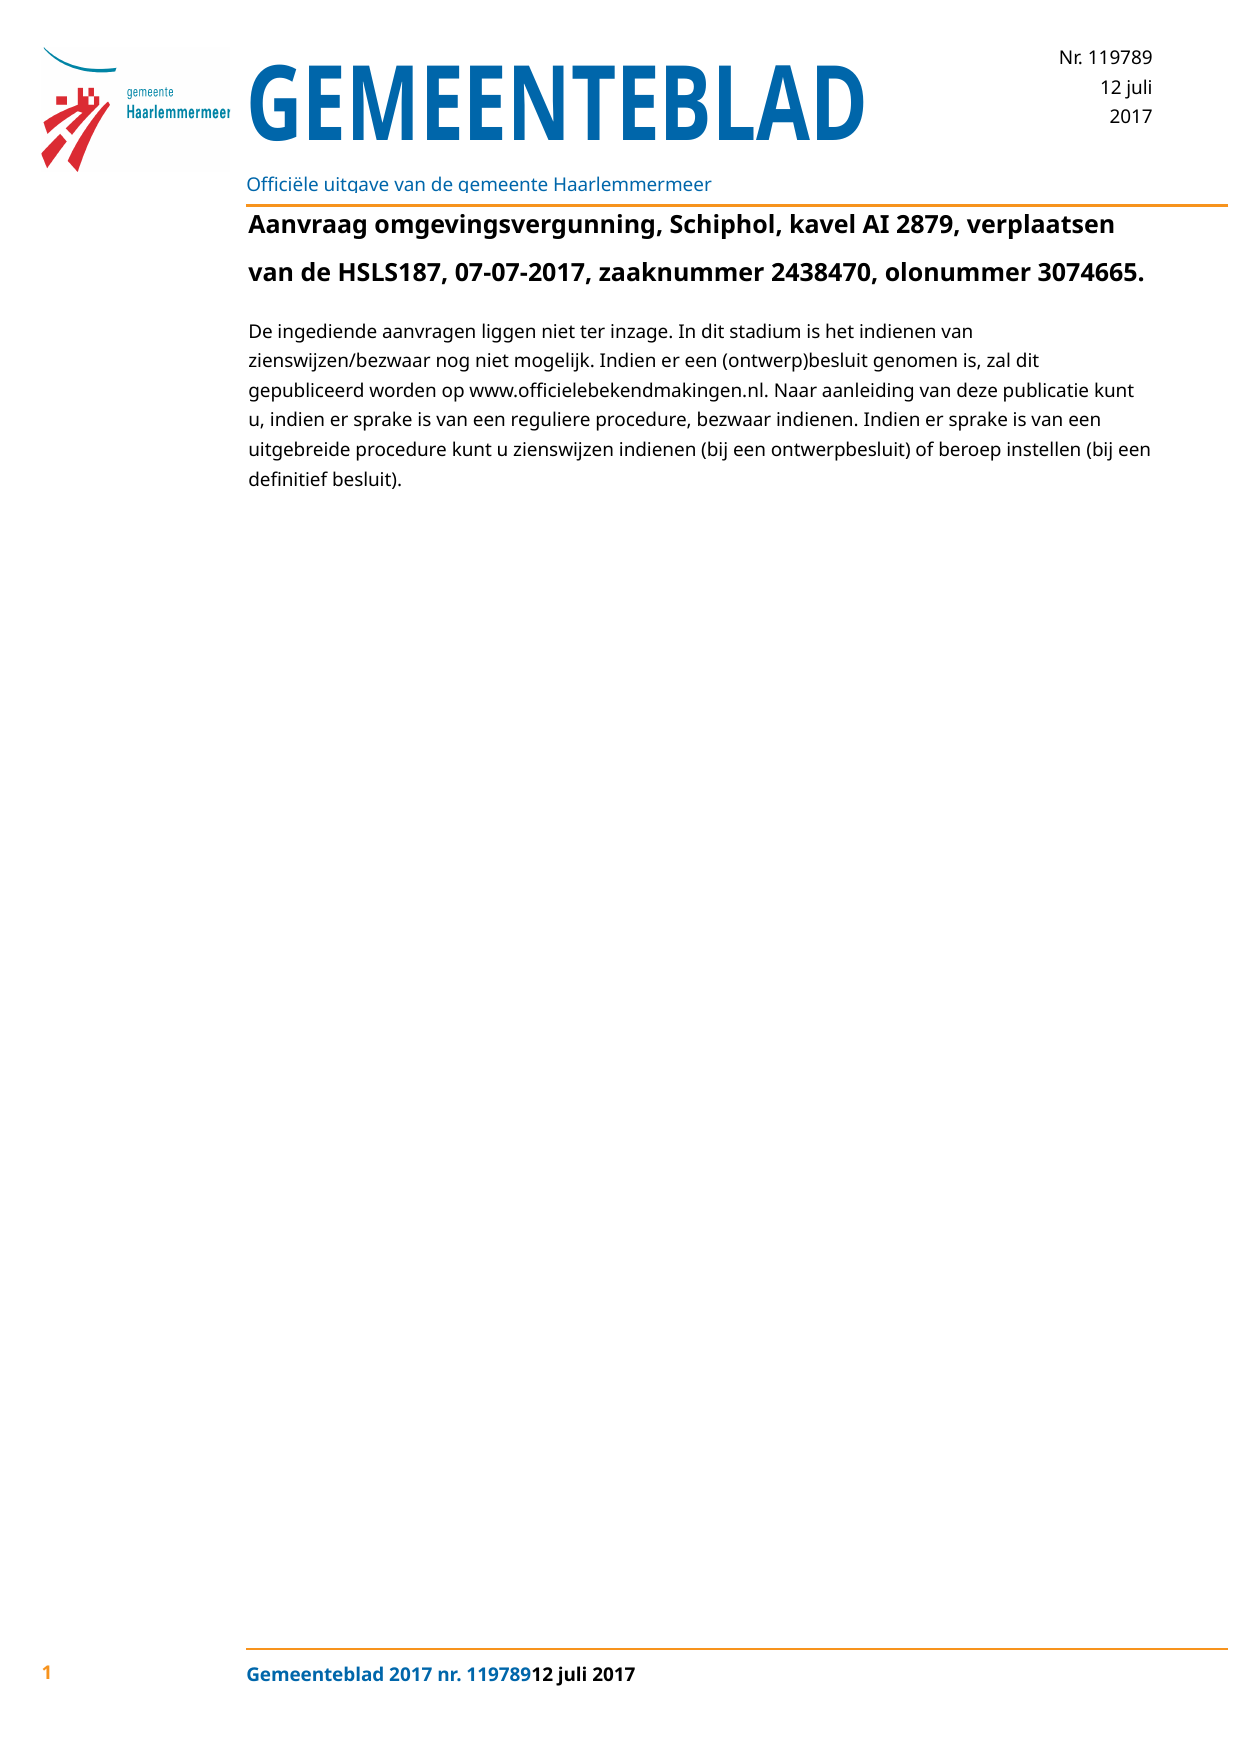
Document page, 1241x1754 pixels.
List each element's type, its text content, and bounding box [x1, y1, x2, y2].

text Aanvraag omgevingsvergunning, Schiphol, kavel AI 2879, verplaatsen van de HSLS187, 07-07-2017, zaaknummer 2438470, olonummer 3074665. [248, 207, 1152, 288]
text De ingediende aanvragen liggen niet ter inzage. In dit stadium is het indienen van zienswijzen/bezwaar nog niet mogelijk. Indien er een (ontwerp)besluit genomen is, zal dit gepubliceerd worden op www.officielebekendmakingen.nl. Naar aanleiding van deze publicatie kunt u, indien er sprake is van een reguliere procedure, bezwaar indienen. Indien er sprake is van een uitgebreide procedure kunt u zienswijzen indienen (bij een ontwerpbesluit) of beroep instellen (bij een definitief besluit). [248, 318, 1152, 492]
picture [41, 47, 231, 172]
